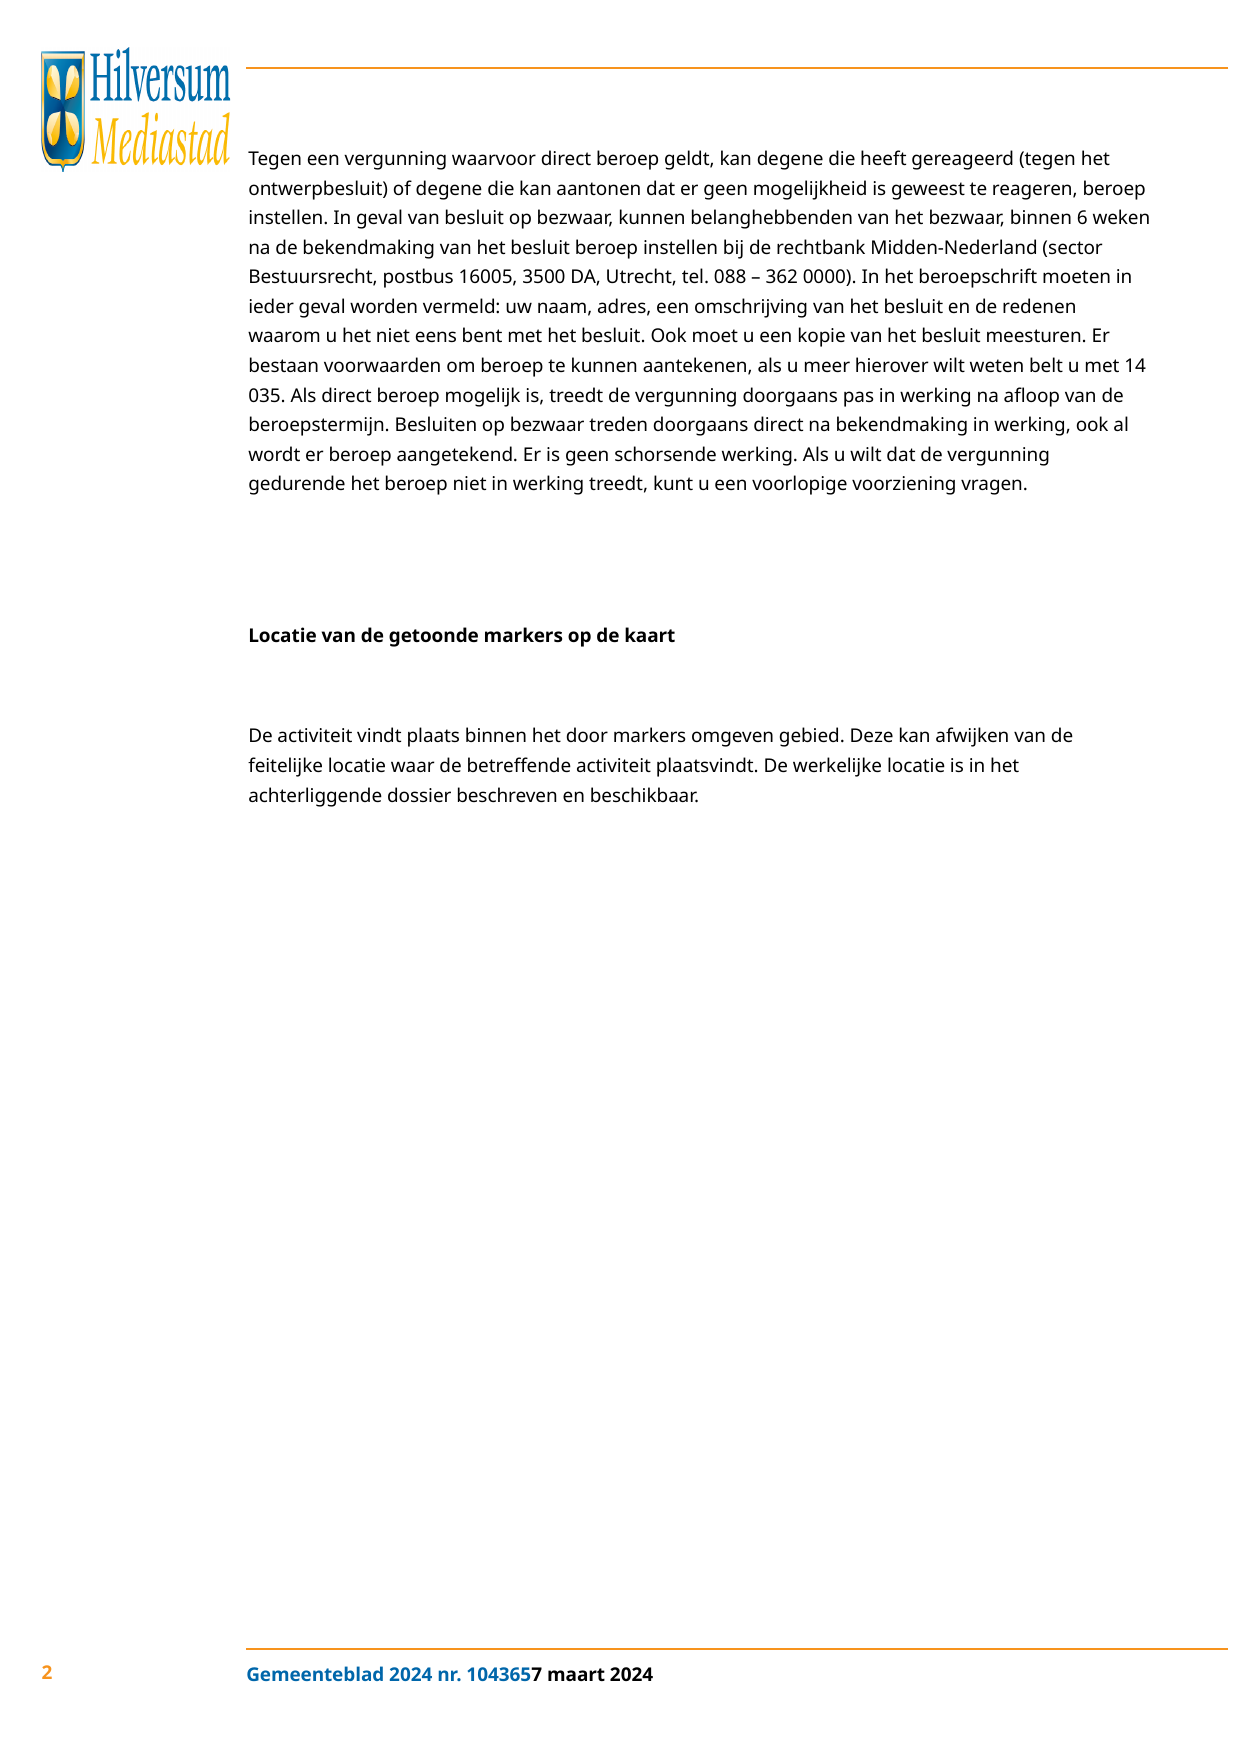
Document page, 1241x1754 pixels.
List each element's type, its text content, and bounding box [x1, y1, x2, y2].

text Locatie van de getoonde markers op de kaart [248, 622, 1152, 648]
text De activiteit vindt plaats binnen het door markers omgeven gebied. Deze kan afwijken van de feitelijke locatie waar de betreffende activiteit plaatsvindt. De werkelijke locatie is in het achterliggende dossier beschreven en beschikbaar. [248, 723, 1152, 808]
picture [41, 47, 231, 172]
text Tegen een vergunning waarvoor direct beroep geldt, kan degene die heeft gereageerd (tegen het ontwerpbesluit) of degene die kan aantonen dat er geen mogelijkheid is geweest te reageren, beroep instellen. In geval van besluit op bezwaar, kunnen belanghebbenden van het bezwaar, binnen 6 weken na de bekendmaking van het besluit beroep instellen bij de rechtbank Midden-Nederland (sector Bestuursrecht, postbus 16005, 3500 DA, Utrecht, tel. 088 – 362 0000). In het beroepschrift moeten in ieder geval worden vermeld: uw naam, adres, een omschrijving van het besluit en de redenen waarom u het niet eens bent met het besluit. Ook moet u een kopie van het besluit meesturen. Er bestaan voorwaarden om beroep te kunnen aantekenen, als u meer hierover wilt weten belt u met 14 035. Als direct beroep mogelijk is, treedt de vergunning doorgaans pas in werking na afloop van de beroepstermijn. Besluiten op bezwaar treden doorgaans direct na bekendmaking in werking, ook al wordt er beroep aangetekend. Er is geen schorsende werking. Als u wilt dat de vergunning gedurende het beroep niet in werking treedt, kunt u een voorlopige voorziening vragen. [248, 145, 1152, 496]
